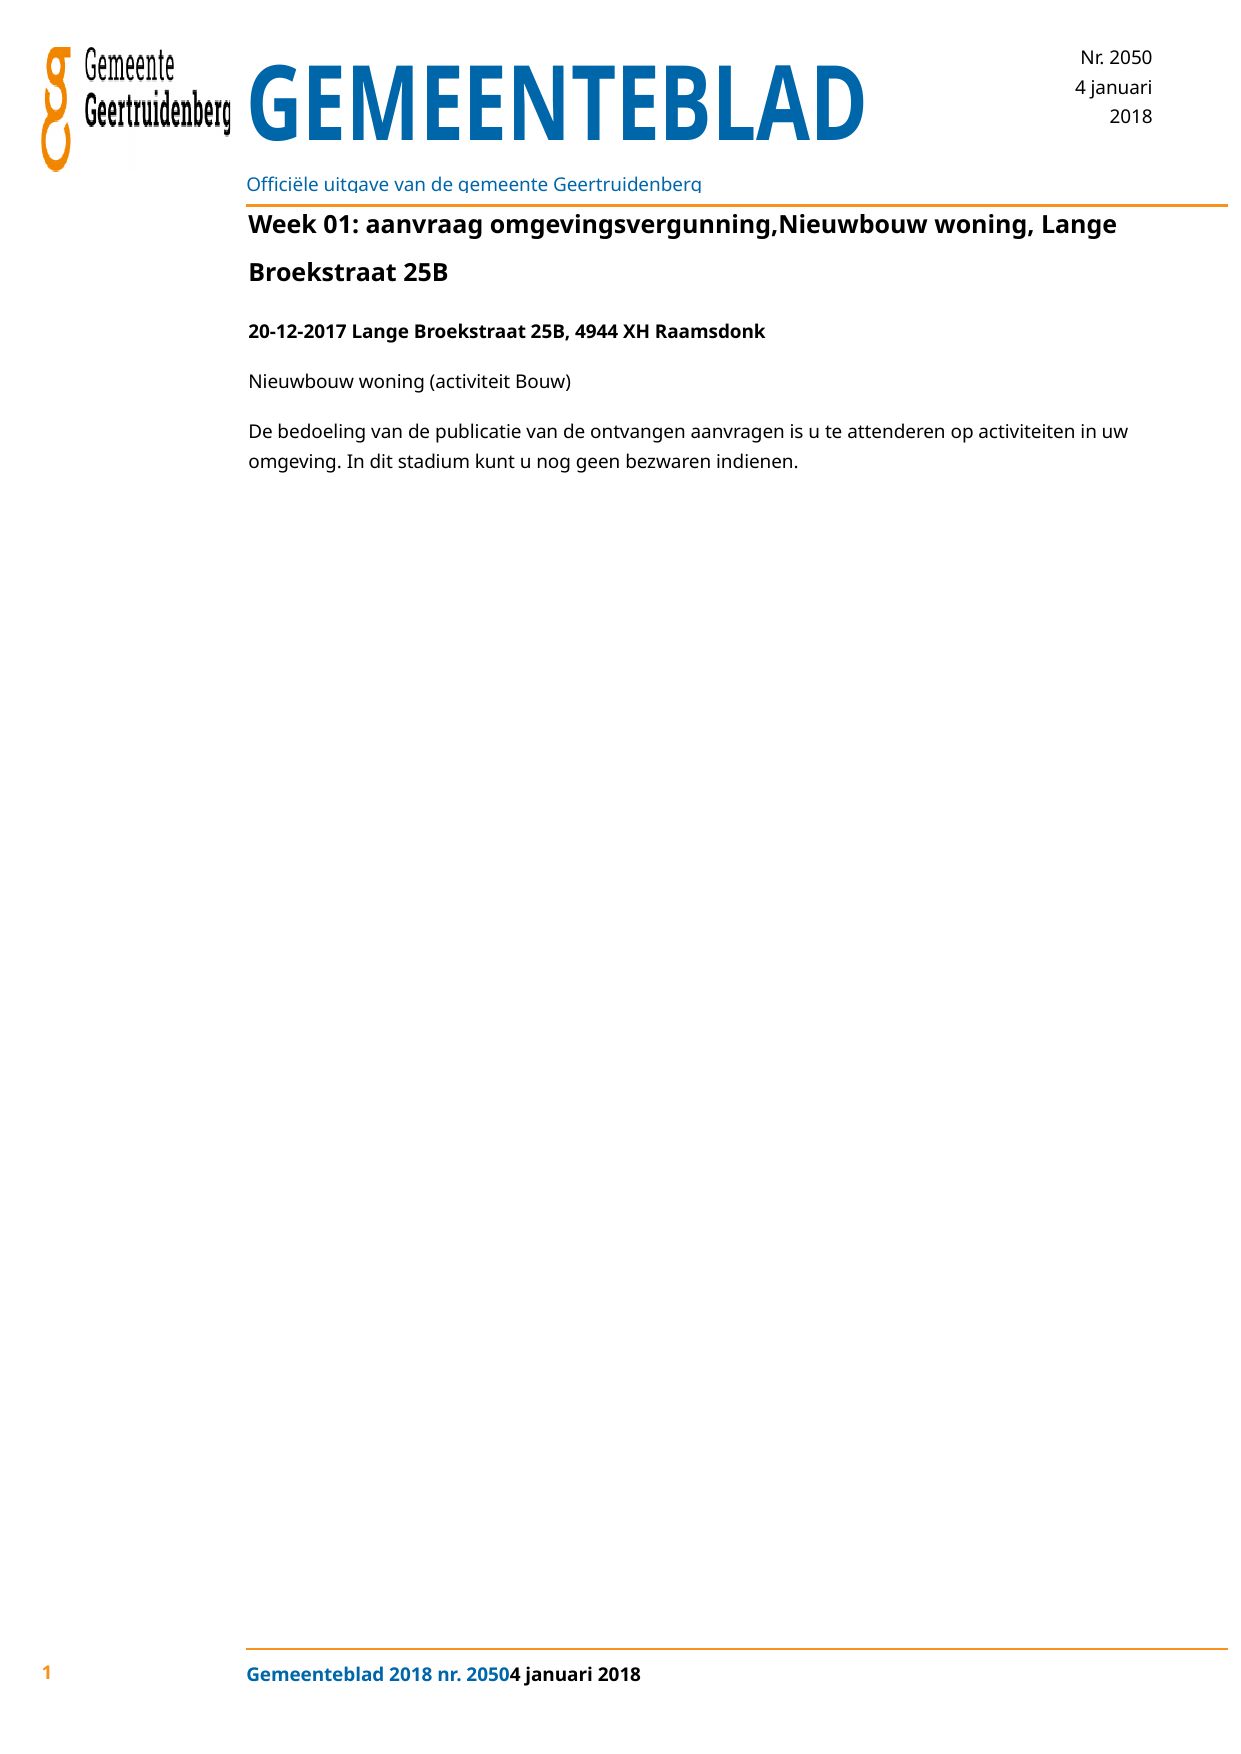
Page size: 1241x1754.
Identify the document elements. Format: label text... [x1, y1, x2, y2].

text 20-12-2017 Lange Broekstraat 25B, 4944 XH Raamsdonk [248, 318, 1152, 344]
picture [41, 47, 231, 172]
text Week 01: aanvraag omgevingsvergunning,Nieuwbouw woning, Lange Broekstraat 25B [248, 207, 1152, 288]
text De bedoeling van de publicatie van de ontvangen aanvragen is u te attenderen op activiteiten in uw omgeving. In dit stadium kunt u nog geen bezwaren indienen. [248, 419, 1152, 474]
text Nieuwbouw woning (activiteit Bouw) [248, 368, 1152, 394]
